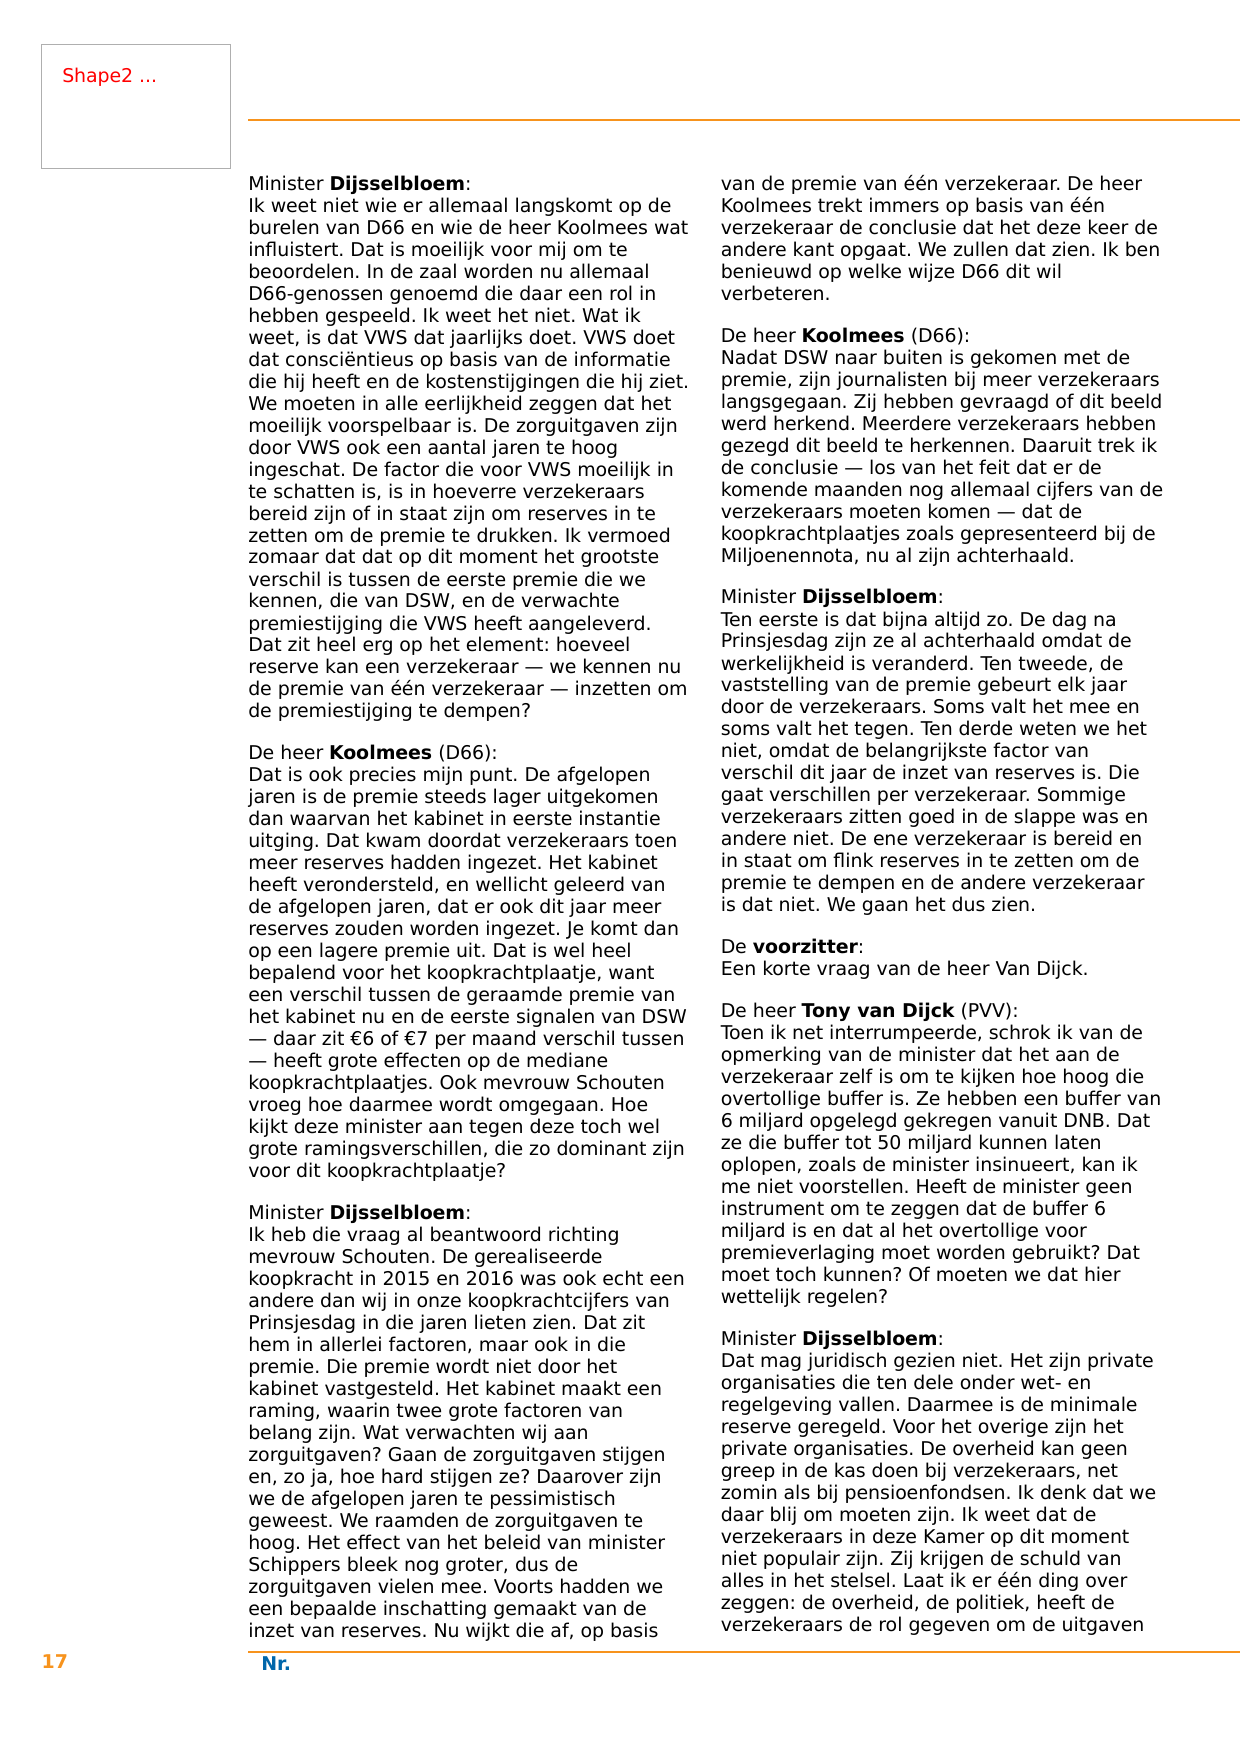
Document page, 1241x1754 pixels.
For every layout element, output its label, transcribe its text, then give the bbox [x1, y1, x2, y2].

text Minister Dijsselbloem: [721, 586, 1163, 608]
text Ik weet niet wie er allemaal langskomt op de burelen van D66 en wie de heer Koolmees wat influistert. Dat is moeilijk voor mij om te beoordelen. In de zaal worden nu allemaal D66-genossen genoemd die daar een rol in hebben gespeeld. Ik weet het niet. Wat ik weet, is dat VWS dat jaarlijks doet. VWS doet dat consciëntieus op basis van de informatie die hij heeft en de kostenstijgingen die hij ziet. We moeten in alle eerlijkheid zeggen dat het moeilijk voorspelbaar is. De zorguitgaven zijn door VWS ook een aantal jaren te hoog ingeschat. De factor die voor VWS moeilijk in te schatten is, is in hoeverre verzekeraars bereid zijn of in staat zijn om reserves in te zetten om de premie te drukken. Ik vermoed zomaar dat dat op dit moment het grootste verschil is tussen de eerste premie die we kennen, die van DSW, en de verwachte premiestijging die VWS heeft aangeleverd. Dat zit heel erg op het element: hoeveel reserve kan een verzekeraar — we kennen nu de premie van één verzekeraar — inzetten om de premiestijging te dempen? [248, 195, 691, 722]
text Een korte vraag van de heer Van Dijck. [721, 958, 1163, 980]
text Minister Dijsselbloem: [248, 173, 691, 195]
text De heer Tony van Dijck (PVV): [721, 1000, 1163, 1022]
text De heer Koolmees (D66): [721, 325, 1163, 347]
text De voorzitter: [721, 936, 1163, 958]
text van de premie van één verzekeraar. De heer Koolmees trekt immers op basis van één verzekeraar de conclusie dat het deze keer de andere kant opgaat. We zullen dat zien. Ik ben benieuwd op welke wijze D66 dit wil verbeteren. [721, 173, 1163, 305]
text Ten eerste is dat bijna altijd zo. De dag na Prinsjesdag zijn ze al achterhaald omdat de werkelijkheid is veranderd. Ten tweede, de vaststelling van de premie gebeurt elk jaar door de verzekeraars. Soms valt het mee en soms valt het tegen. Ten derde weten we het niet, omdat de belangrijkste factor van verschil dit jaar de inzet van reserves is. Die gaat verschillen per verzekeraar. Sommige verzekeraars zitten goed in de slappe was en andere niet. De ene verzekeraar is bereid en in staat om flink reserves in te zetten om de premie te dempen en de andere verzekeraar is dat niet. We gaan het dus zien. [721, 608, 1163, 916]
text Dat is ook precies mijn punt. De afgelopen jaren is de premie steeds lager uitgekomen dan waarvan het kabinet in eerste instantie uitging. Dat kwam doordat verzekeraars toen meer reserves hadden ingezet. Het kabinet heeft verondersteld, en wellicht geleerd van de afgelopen jaren, dat er ook dit jaar meer reserves zouden worden ingezet. Je komt dan op een lagere premie uit. Dat is wel heel bepalend voor het koopkrachtplaatje, want een verschil tussen de geraamde premie van het kabinet nu en de eerste signalen van DSW — daar zit €6 of €7 per maand verschil tussen — heeft grote effecten op de mediane koopkrachtplaatjes. Ook mevrouw Schouten vroeg hoe daarmee wordt omgegaan. Hoe kijkt deze minister aan tegen deze toch wel grote ramingsverschillen, die zo dominant zijn voor dit koopkrachtplaatje? [248, 764, 691, 1182]
text Dat mag juridisch gezien niet. Het zijn private organisaties die ten dele onder wet- en regelgeving vallen. Daarmee is de minimale reserve geregeld. Voor het overige zijn het private organisaties. De overheid kan geen greep in de kas doen bij verzekeraars, net zomin als bij pensioenfondsen. Ik denk dat we daar blij om moeten zijn. Ik weet dat de verzekeraars in deze Kamer op dit moment niet populair zijn. Zij krijgen de schuld van alles in het stelsel. Laat ik er één ding over zeggen: de overheid, de politiek, heeft de verzekeraars de rol gegeven om de uitgaven [721, 1350, 1163, 1636]
text Minister Dijsselbloem: [248, 1202, 691, 1224]
text Ik heb die vraag al beantwoord richting mevrouw Schouten. De gerealiseerde koopkracht in 2015 en 2016 was ook echt een andere dan wij in onze koopkrachtcijfers van Prinsjesdag in die jaren lieten zien. Dat zit hem in allerlei factoren, maar ook in die premie. Die premie wordt niet door het kabinet vastgesteld. Het kabinet maakt een raming, waarin twee grote factoren van belang zijn. Wat verwachten wij aan zorguitgaven? Gaan de zorguitgaven stijgen en, zo ja, hoe hard stijgen ze? Daarover zijn we de afgelopen jaren te pessimistisch geweest. We raamden de zorguitgaven te hoog. Het effect van het beleid van minister Schippers bleek nog groter, dus de zorguitgaven vielen mee. Voorts hadden we een bepaalde inschatting gemaakt van de inzet van reserves. Nu wijkt die af, op basis [248, 1224, 691, 1641]
text Nadat DSW naar buiten is gekomen met de premie, zijn journalisten bij meer verzekeraars langsgegaan. Zij hebben gevraagd of dit beeld werd herkend. Meerdere verzekeraars hebben gezegd dit beeld te herkennen. Daaruit trek ik de conclusie — los van het feit dat er de komende maanden nog allemaal cijfers van de verzekeraars moeten komen — dat de koopkrachtplaatjes zoals gepresenteerd bij de Miljoenennota, nu al zijn achterhaald. [721, 347, 1163, 566]
text Toen ik net interrumpeerde, schrok ik van de opmerking van de minister dat het aan de verzekeraar zelf is om te kijken hoe hoog die overtollige buffer is. Ze hebben een buffer van 6 miljard opgelegd gekregen vanuit DNB. Dat ze die buffer tot 50 miljard kunnen laten oplopen, zoals de minister insinueert, kan ik me niet voorstellen. Heeft de minister geen instrument om te zeggen dat de buffer 6 miljard is en dat al het overtollige voor premieverlaging moet worden gebruikt? Dat moet toch kunnen? Of moeten we dat hier wettelijk regelen? [721, 1022, 1163, 1308]
text De heer Koolmees (D66): [248, 742, 691, 764]
text Minister Dijsselbloem: [721, 1328, 1163, 1350]
